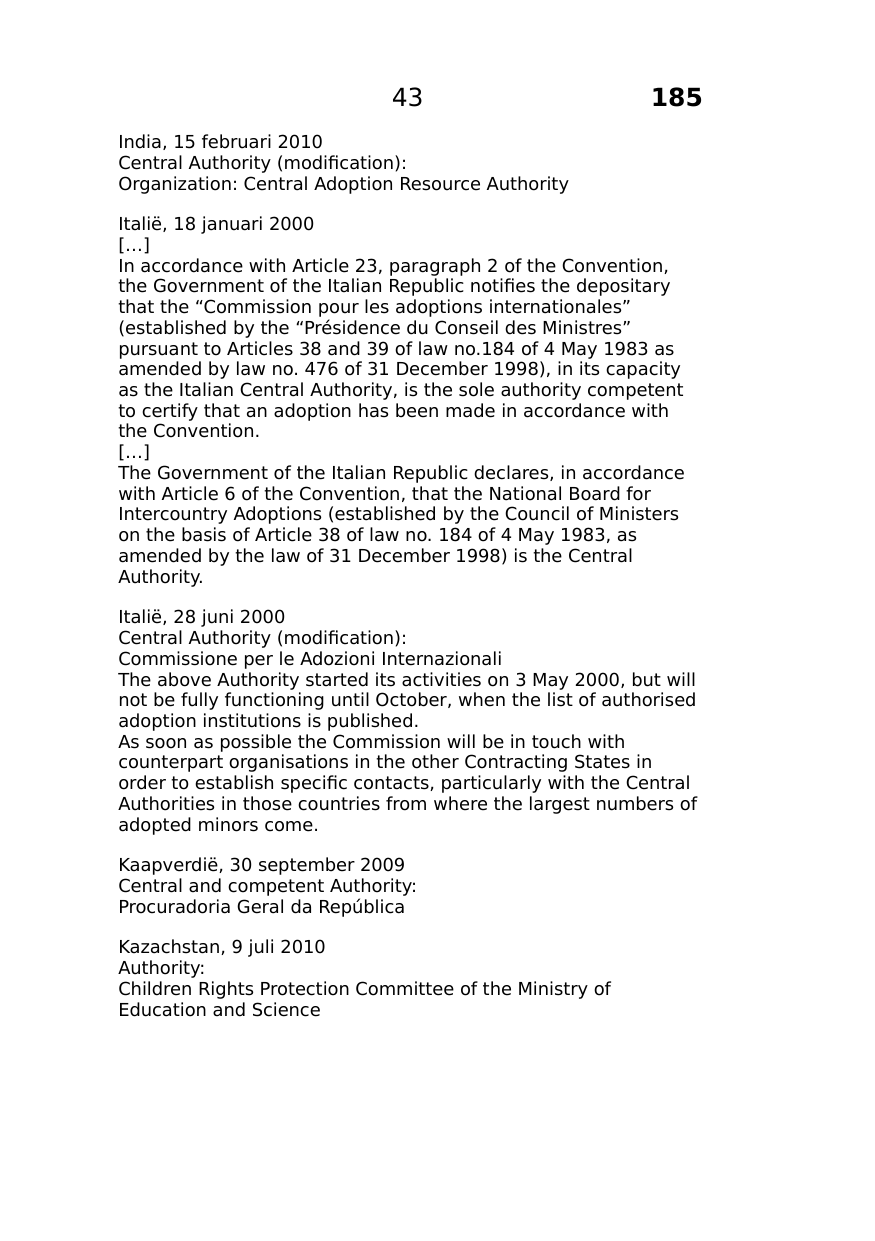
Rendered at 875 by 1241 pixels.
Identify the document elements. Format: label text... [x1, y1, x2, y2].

text Central Authority (modification): [118, 628, 703, 649]
text Italië, 18 januari 2000 [118, 214, 703, 235]
text In accordance with Article 23, paragraph 2 of the Convention, the Government of the Italian Republic notifies the depositary that the “Commission pour les adoptions internationales” (established by the “Présidence du Conseil des Ministres” pursuant to Articles 38 and 39 of law no.184 of 4 May 1983 as amended by law no. 476 of 31 December 1998), in its capacity as the Italian Central Authority, is the sole authority competent to certify that an adoption has been made in accordance with the Convention. [118, 256, 703, 442]
text Central and competent Authority: [118, 876, 703, 897]
text As soon as possible the Commission will be in touch with counterpart organisations in the other Contracting States in order to establish specific contacts, particularly with the Central Authorities in those countries from where the largest numbers of adopted minors come. [118, 732, 703, 835]
text Children Rights Protection Committee of the Ministry of Education and Science [118, 979, 703, 1020]
text Authority: [118, 958, 703, 979]
text Italië, 28 juni 2000 [118, 607, 703, 628]
text The Government of the Italian Republic declares, in accordance with Article 6 of the Convention, that the National Board for Intercountry Adoptions (established by the Council of Ministers on the basis of Article 38 of law no. 184 of 4 May 1983, as amended by the law of 31 December 1998) is the Central Authority. [118, 463, 703, 587]
text Commissione per le Adozioni Internazionali [118, 649, 703, 669]
text India, 15 februari 2010 [118, 132, 703, 153]
text Central Authority (modification): [118, 153, 703, 173]
text Kazachstan, 9 juli 2010 [118, 937, 703, 958]
text Organization: Central Adoption Resource Authority [118, 173, 703, 194]
text […] [118, 442, 703, 463]
text Kaapverdië, 30 september 2009 [118, 855, 703, 876]
text The above Authority started its activities on 3 May 2000, but will not be fully functioning until October, when the list of authorised adoption institutions is published. [118, 669, 703, 732]
text […] [118, 235, 703, 256]
text Procuradoria Geral da República [118, 897, 703, 917]
